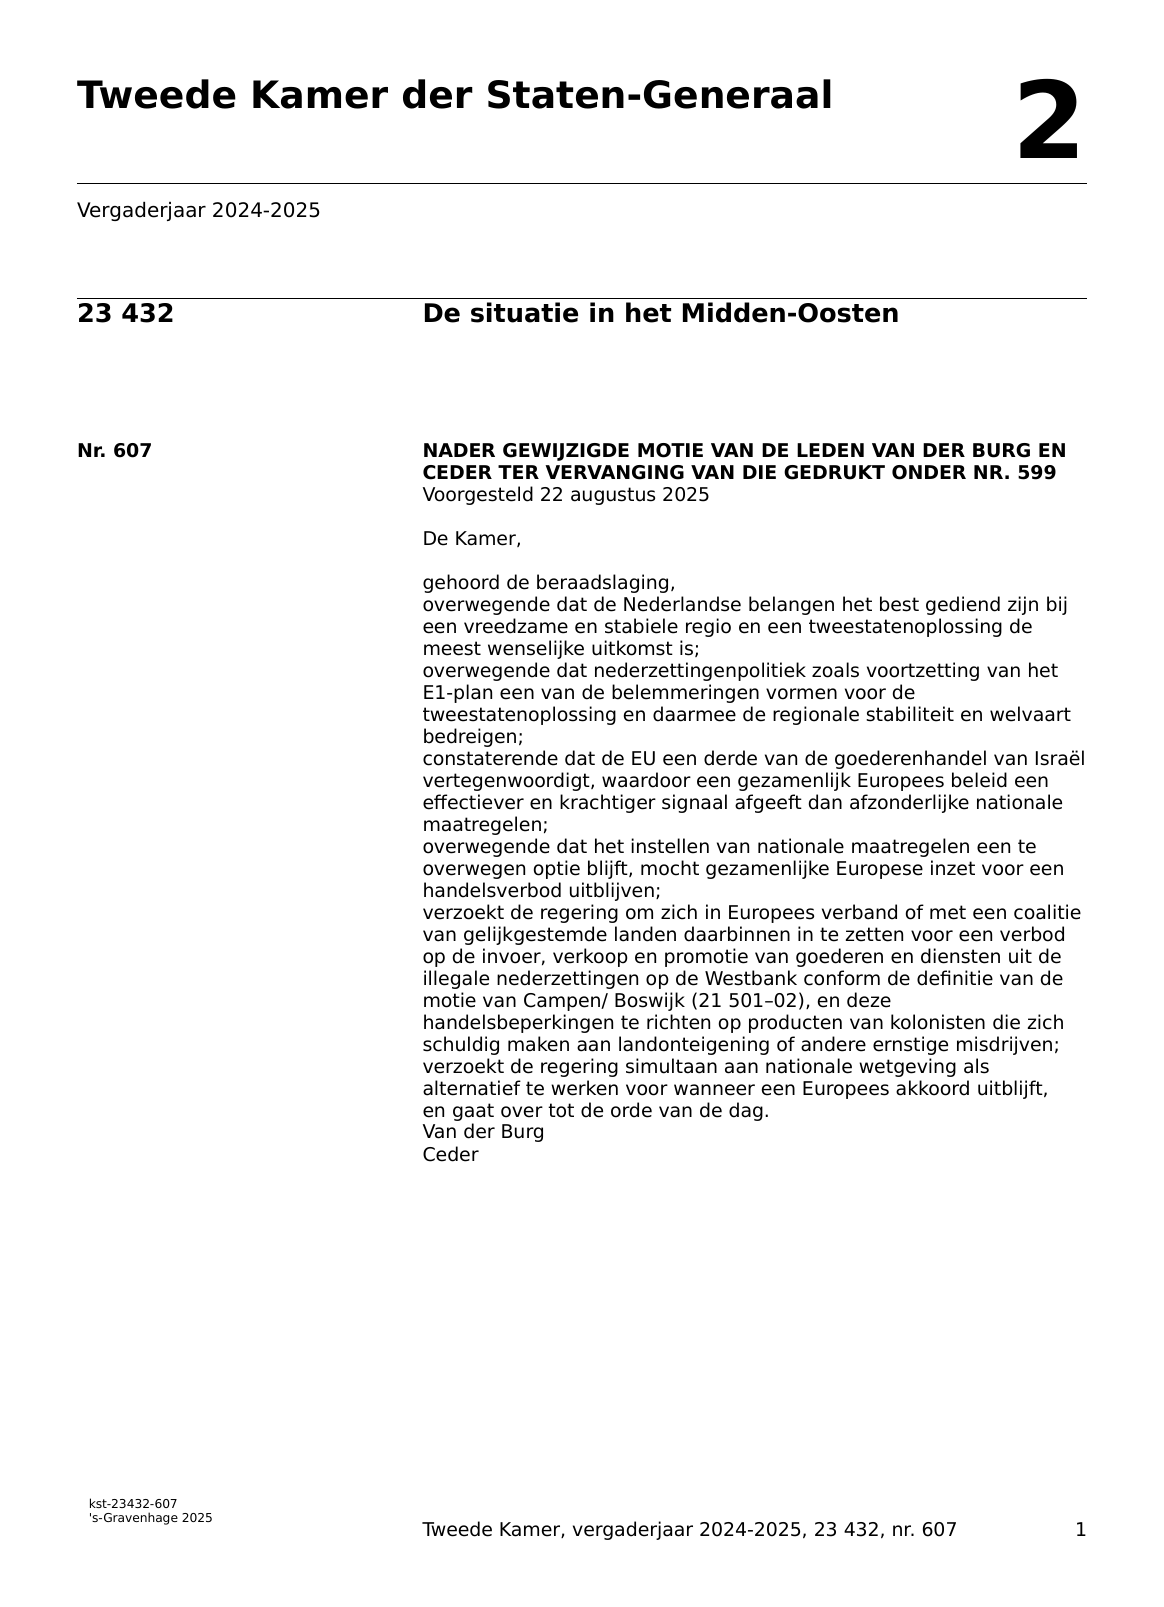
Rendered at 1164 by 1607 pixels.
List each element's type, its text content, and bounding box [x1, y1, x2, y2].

text overwegende dat het instellen van nationale maatregelen een te overwegen optie blijft, mocht gezamenlijke Europese inzet voor een handelsverbod uitblijven; [422, 836, 1087, 902]
text overwegende dat nederzettingenpolitiek zoals voortzetting van het E1-plan een van de belemmeringen vormen voor de tweestatenoplossing en daarmee de regionale stabiliteit en welvaart bedreigen; [422, 660, 1087, 748]
text verzoekt de regering om zich in Europees verband of met een coalitie van gelijkgestemde landen daarbinnen in te zetten voor een verbod op de invoer, verkoop en promotie van goederen en diensten uit de illegale nederzettingen op de Westbank conform de definitie van de motie van Campen/ Boswijk (21 501–02), en deze handelsbeperkingen te richten op producten van kolonisten die zich schuldig maken aan landonteigening of andere ernstige misdrijven; [422, 902, 1087, 1056]
text verzoekt de regering simultaan aan nationale wetgeving als alternatief te werken voor wanneer een Europees akkoord uitblijft, [422, 1056, 1087, 1099]
text Ceder [422, 1143, 1087, 1165]
text en gaat over tot de orde van de dag. [422, 1099, 1087, 1121]
text Voorgesteld 22 augustus 2025 [422, 484, 1087, 506]
text constaterende dat de EU een derde van de goederenhandel van Israël vertegenwoordigt, waardoor een gezamenlijk Europees beleid een effectiever en krachtiger signaal afgeeft dan afzonderlijke nationale maatregelen; [422, 748, 1087, 836]
subtitle 23 432 De situatie in het Midden-Oosten [77, 299, 1087, 329]
text overwegende dat de Nederlandse belangen het best gediend zijn bij een vreedzame en stabiele regio en een tweestatenoplossing de meest wenselijke uitkomst is; [422, 594, 1087, 660]
text kst-23432-607 [88, 1497, 323, 1511]
subtitle Nr. 607 NADER GEWIJZIGDE MOTIE VAN DE LEDEN VAN DER BURG EN CEDER TER VERVANGING VAN DIE GEDRUKT ONDER NR. 599 [77, 440, 1087, 484]
table_cell Vergaderjaar 2024-2025 [77, 184, 1087, 298]
text 's-Gravenhage 2025 [88, 1511, 323, 1525]
text De Kamer, [422, 528, 1087, 550]
text Van der Burg [422, 1121, 1087, 1143]
table_header 2 [886, 59, 1087, 183]
text gehoord de beraadslaging, [422, 572, 1087, 594]
table_header Tweede Kamer der Staten-Generaal [77, 59, 886, 183]
